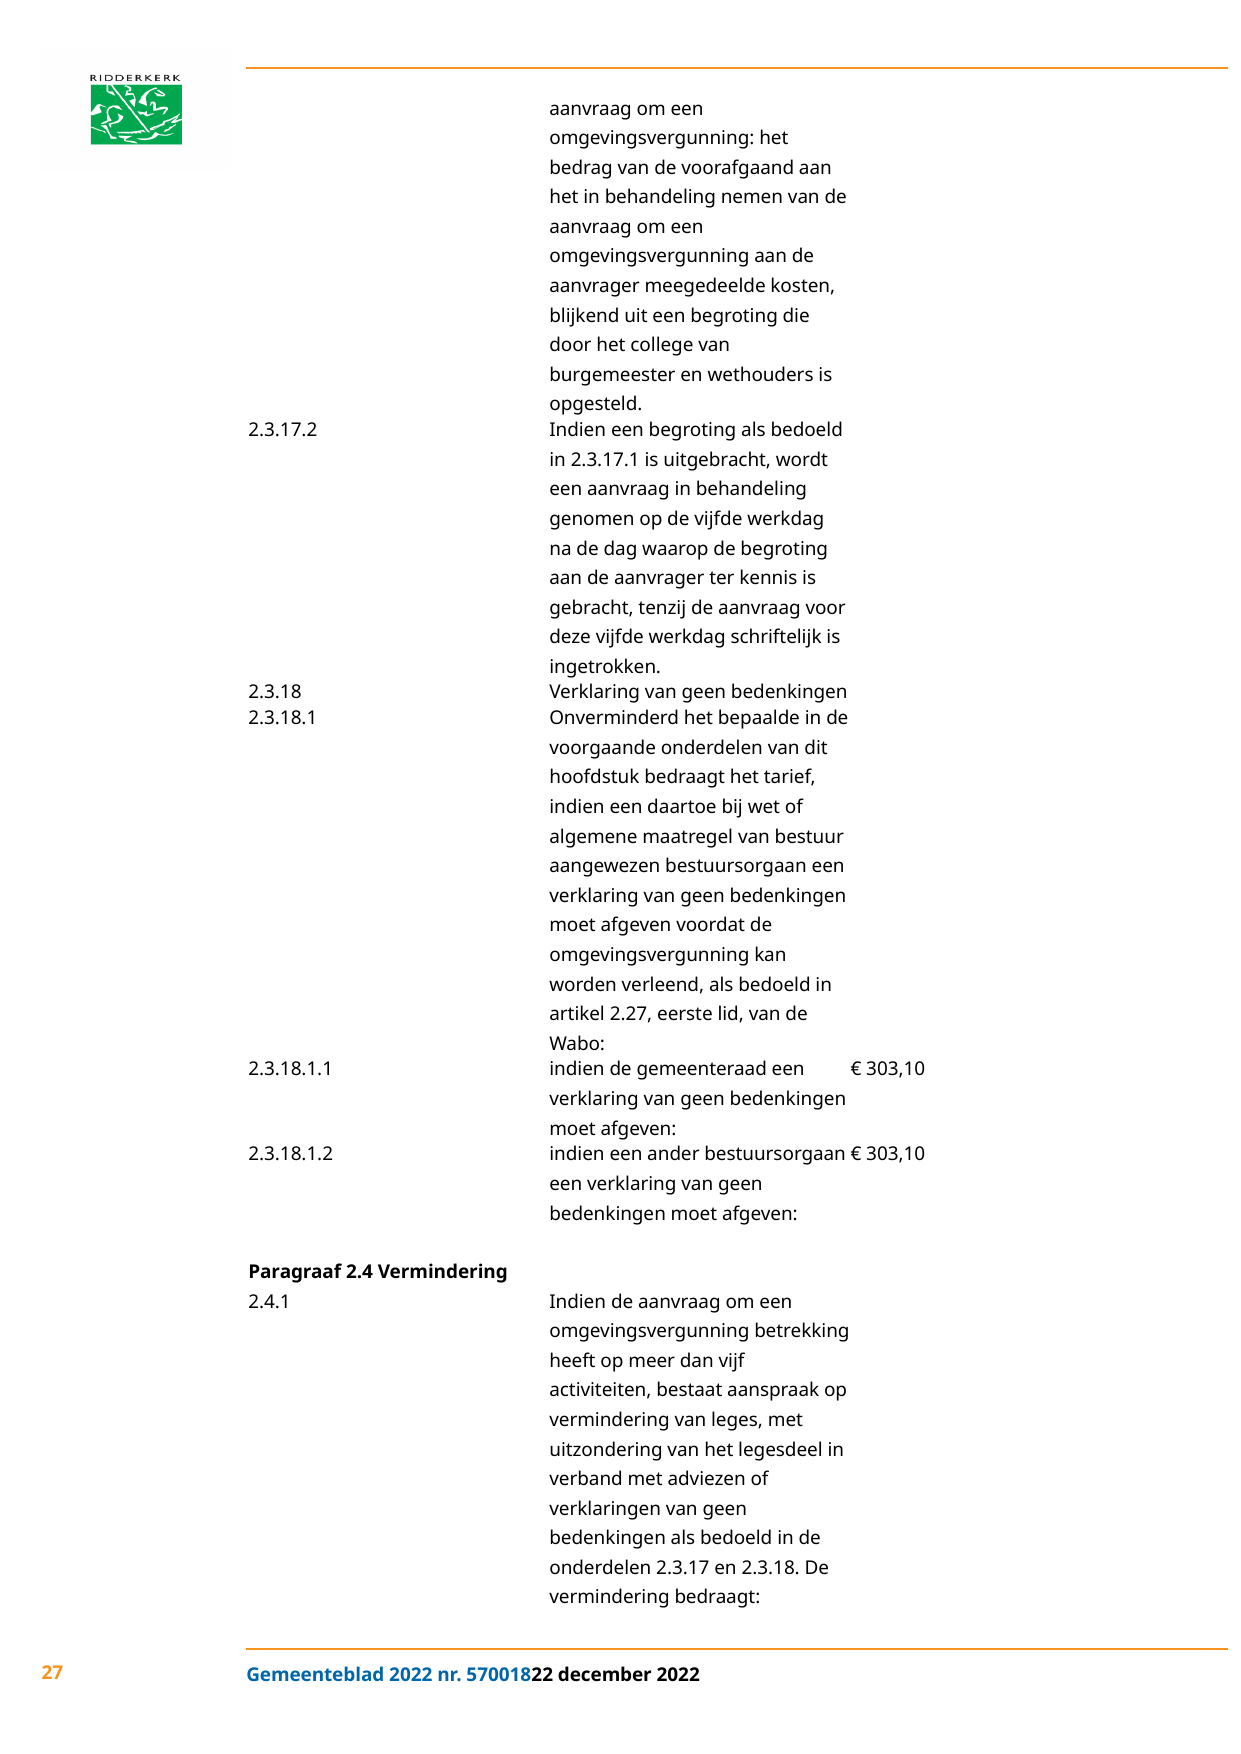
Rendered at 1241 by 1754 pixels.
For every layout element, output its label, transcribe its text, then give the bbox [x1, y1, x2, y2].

table_cell [248, 95, 549, 416]
table_cell Indien een begroting als bedoeld in 2.3.17.1 is uitgebracht, wordt een aanvraag in behandeling genomen op de vijfde werkdag na de dag waarop de begroting aan de aanvrager ter kennis is gebracht, tenzij de aanvraag voor deze vijfde werkdag schriftelijk is ingetrokken. [549, 416, 850, 679]
table_cell indien een ander bestuursorgaan een verklaring van geen bedenkingen moet afgeven: [549, 1141, 850, 1225]
table_cell [850, 95, 1152, 416]
table_cell 2.3.18 [248, 679, 549, 704]
table_header Indien de aanvraag om een omgevingsvergunning betrekking heeft op meer dan vijf activiteiten, bestaat aanspraak op vermindering van leges, met uitzondering van het legesdeel in verband met adviezen of verklaringen van geen bedenkingen als bedoeld in de onderdelen 2.3.17 en 2.3.18. De vermindering bedraagt: [549, 1288, 850, 1609]
table_cell 2.3.18.1.2 [248, 1141, 549, 1225]
table_header [850, 1288, 1152, 1609]
table_cell [850, 679, 1152, 704]
table_cell € 303,10 [850, 1141, 1152, 1225]
table_cell [850, 416, 1152, 679]
text Paragraaf 2.4 Vermindering [248, 1258, 1152, 1284]
table_cell 2.3.18.1.1 [248, 1056, 549, 1141]
table_cell 2.3.17.2 [248, 416, 549, 679]
table_cell 2.3.18.1 [248, 705, 549, 1056]
table_cell Onverminderd het bepaalde in de voorgaande onderdelen van dit hoofdstuk bedraagt het tarief, indien een daartoe bij wet of algemene maatregel van bestuur aangewezen bestuursorgaan een verklaring van geen bedenkingen moet afgeven voordat de omgevingsvergunning kan worden verleend, als bedoeld in artikel 2.27, eerste lid, van de Wabo: [549, 705, 850, 1056]
table_cell Verklaring van geen bedenkingen [549, 679, 850, 704]
table_cell aanvraag om een omgevingsvergunning: het bedrag van de voorafgaand aan het in behandeling nemen van de aanvraag om een omgevingsvergunning aan de aanvrager meegedeelde kosten, blijkend uit een begroting die door het college van burgemeester en wethouders is opgesteld. [549, 95, 850, 416]
table_cell indien de gemeenteraad een verklaring van geen bedenkingen moet afgeven: [549, 1056, 850, 1141]
table_cell [850, 705, 1152, 1056]
table_cell € 303,10 [850, 1056, 1152, 1141]
table_header 2.4.1 [248, 1288, 549, 1609]
picture [41, 47, 231, 172]
